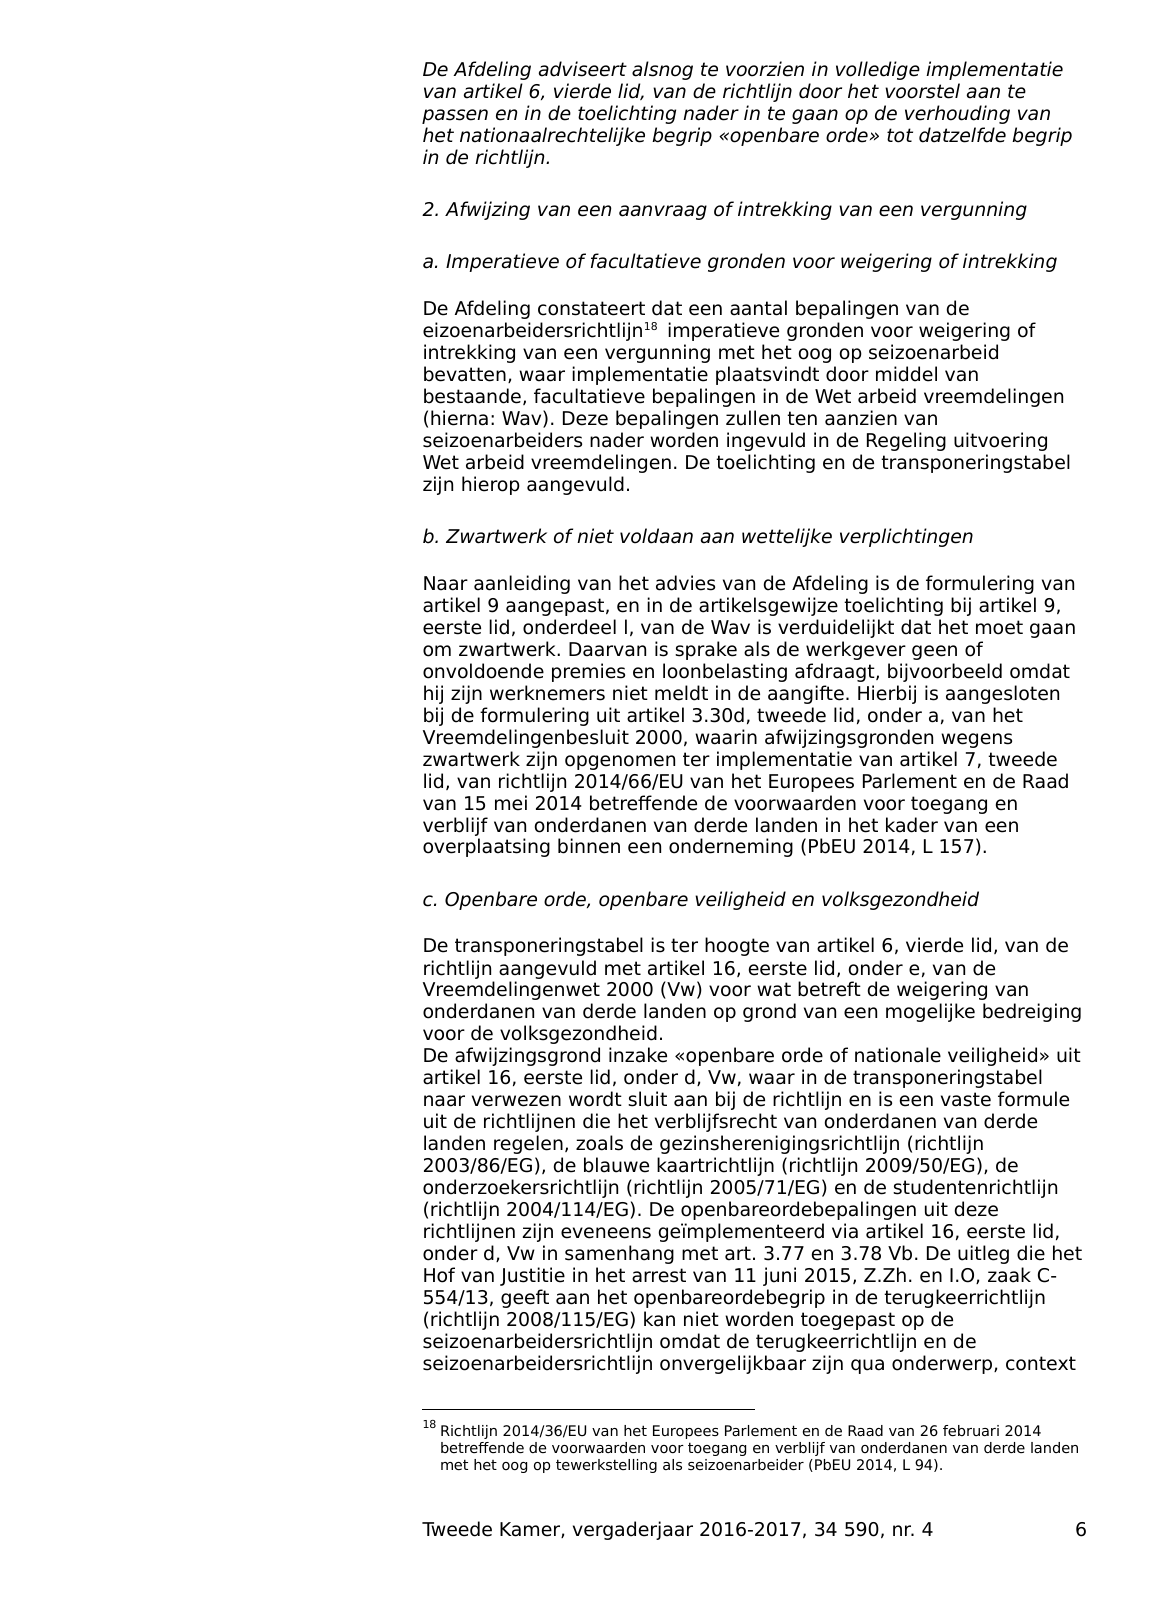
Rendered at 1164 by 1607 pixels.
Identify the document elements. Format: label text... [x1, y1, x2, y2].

text De afwijzingsgrond inzake «openbare orde of nationale veiligheid» uit artikel 16, eerste lid, onder d, Vw, waar in de transponeringstabel naar verwezen wordt sluit aan bij de richtlijn en is een vaste formule uit de richtlijnen die het verblijfsrecht van onderdanen van derde landen regelen, zoals de gezinsherenigingsrichtlijn (richtlijn 2003/86/EG), de blauwe kaartrichtlijn (richtlijn 2009/50/EG), de onderzoekersrichtlijn (richtlijn 2005/71/EG) en de studentenrichtlijn (richtlijn 2004/114/EG). De openbareordebepalingen uit deze richtlijnen zijn eveneens geïmplementeerd via artikel 16, eerste lid, onder d, Vw in samenhang met art. 3.77 en 3.78 Vb. De uitleg die het Hof van Justitie in het arrest van 11 juni 2015, Z.Zh. en I.O, zaak C-554/13, geeft aan het openbareordebegrip in de terugkeerrichtlijn (richtlijn 2008/115/EG) kan niet worden toegepast op de seizoenarbeidersrichtlijn omdat de terugkeerrichtlijn en de seizoenarbeidersrichtlijn onvergelijkbaar zijn qua onderwerp, context [422, 1045, 1087, 1375]
text De Afdeling constateert dat een aantal bepalingen van de eizoenarbeidersrichtlijn imperatieve gronden voor weigering of intrekking van een vergunning met het oog op seizoenarbeid bevatten, waar implementatie plaatsvindt door middel van bestaande, facultatieve bepalingen in de Wet arbeid vreemdelingen (hierna: Wav). Deze bepalingen zullen ten aanzien van seizoenarbeiders nader worden ingevuld in de Regeling uitvoering Wet arbeid vreemdelingen. De toelichting en de transponeringstabel zijn hierop aangevuld. [422, 298, 1087, 496]
subtitle a. Imperatieve of facultatieve gronden voor weigering of intrekking [422, 251, 1087, 273]
subtitle b. Zwartwerk of niet voldaan aan wettelijke verplichtingen [422, 526, 1087, 548]
text De Afdeling adviseert alsnog te voorzien in volledige implementatie van artikel 6, vierde lid, van de richtlijn door het voorstel aan te passen en in de toelichting nader in te gaan op de verhouding van het nationaalrechtelijke begrip «openbare orde» tot datzelfde begrip in de richtlijn. [422, 59, 1087, 169]
text Naar aanleiding van het advies van de Afdeling is de formulering van artikel 9 aangepast, en in de artikelsgewijze toelichting bij artikel 9, eerste lid, onderdeel l, van de Wav is verduidelijkt dat het moet gaan om zwartwerk. Daarvan is sprake als de werkgever geen of onvoldoende premies en loonbelasting afdraagt, bijvoorbeeld omdat hij zijn werknemers niet meldt in de aangifte. Hierbij is aangesloten bij de formulering uit artikel 3.30d, tweede lid, onder a, van het Vreemdelingenbesluit 2000, waarin afwijzingsgronden wegens zwartwerk zijn opgenomen ter implementatie van artikel 7, tweede lid, van richtlijn 2014/66/EU van het Europees Parlement en de Raad van 15 mei 2014 betreffende de voorwaarden voor toegang en verblijf van onderdanen van derde landen in het kader van een overplaatsing binnen een onderneming (PbEU 2014, L 157). [422, 573, 1087, 858]
subtitle 2. Afwijzing van een aanvraag of intrekking van een vergunning [422, 199, 1087, 221]
subtitle c. Openbare orde, openbare veiligheid en volksgezondheid [422, 888, 1087, 910]
text De transponeringstabel is ter hoogte van artikel 6, vierde lid, van de richtlijn aangevuld met artikel 16, eerste lid, onder e, van de Vreemdelingenwet 2000 (Vw) voor wat betreft de weigering van onderdanen van derde landen op grond van een mogelijke bedreiging voor de volksgezondheid. [422, 935, 1087, 1045]
text Richtlijn 2014/36/EU van het Europees Parlement en de Raad van 26 februari 2014 betreffende de voorwaarden voor toegang en verblijf van onderdanen van derde landen met het oog op tewerkstelling als seizoenarbeider (PbEU 2014, L 94). [422, 1418, 1087, 1474]
